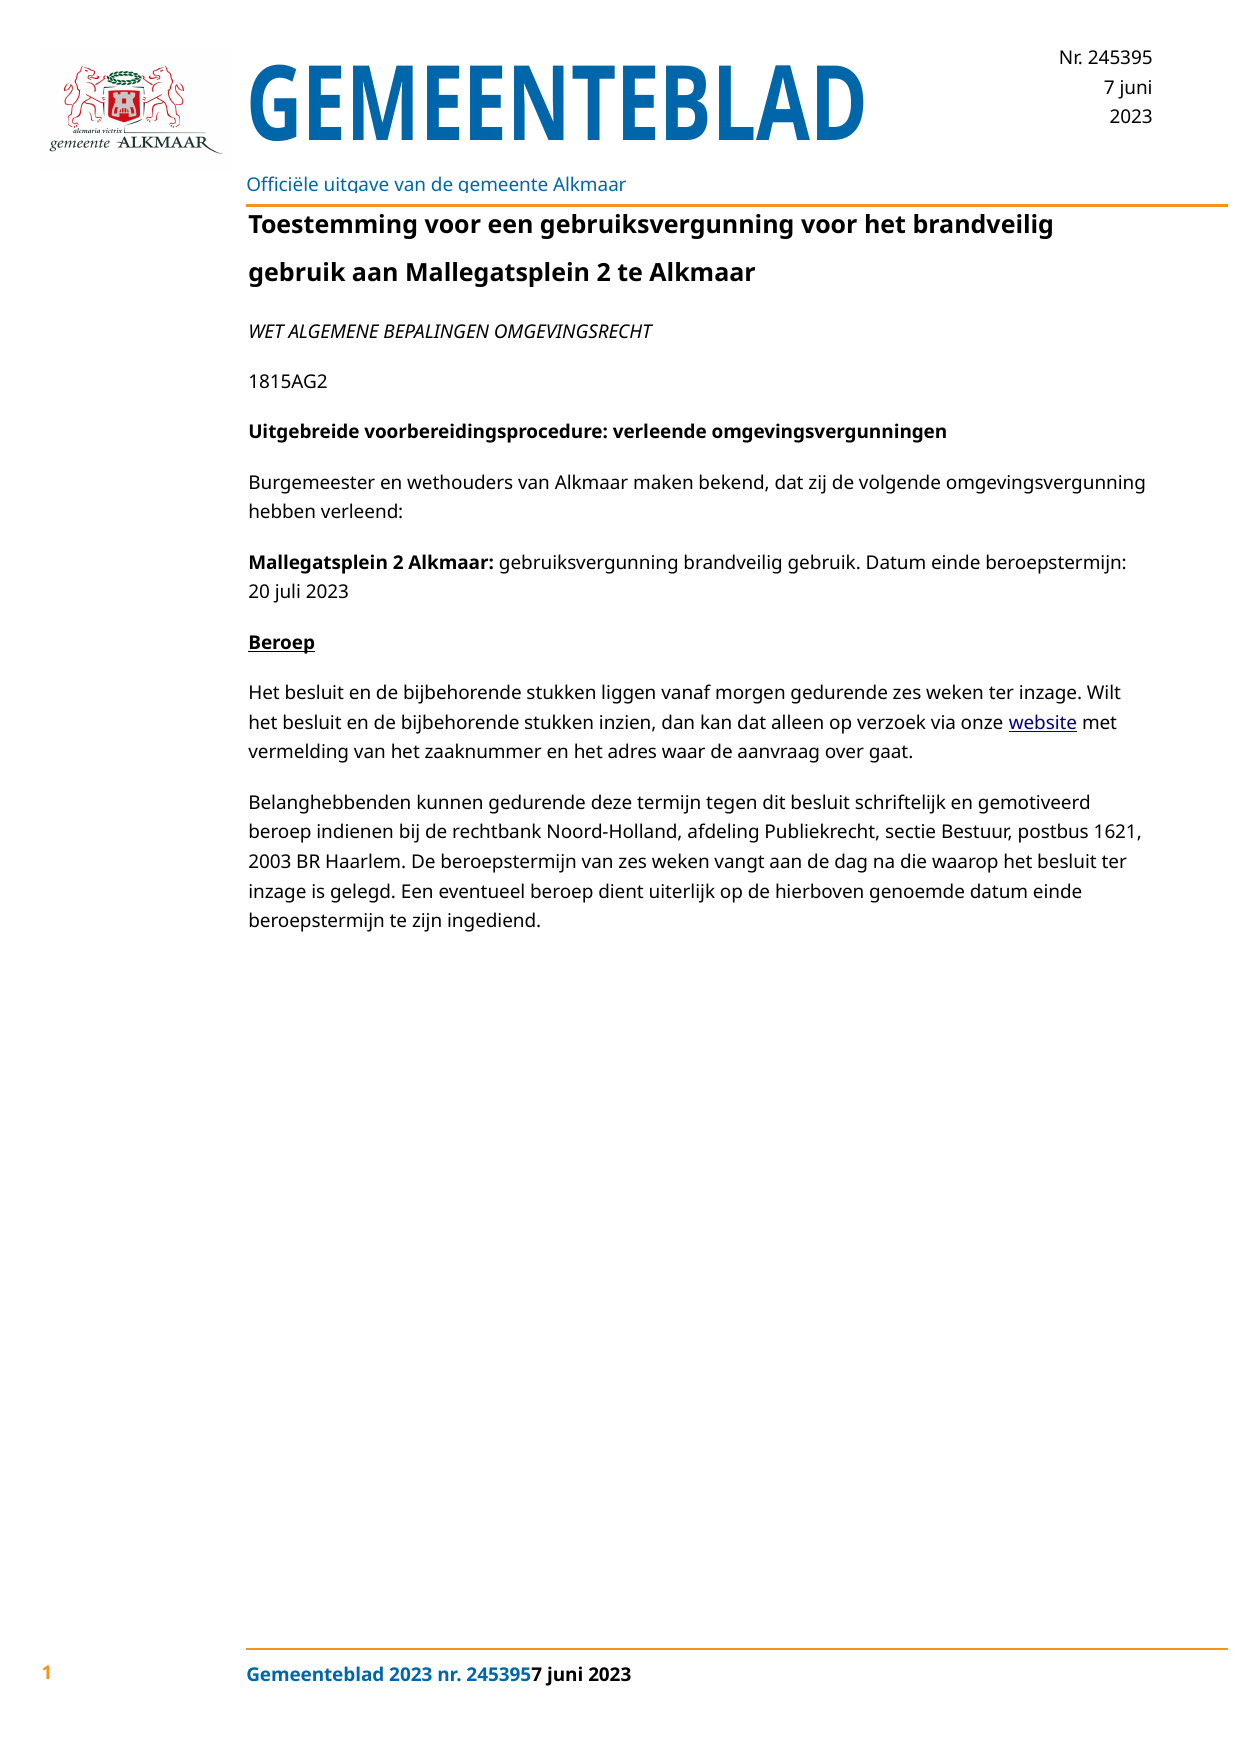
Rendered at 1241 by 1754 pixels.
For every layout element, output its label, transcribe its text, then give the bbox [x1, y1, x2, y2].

text Mallegatsplein 2 Alkmaar: gebruiksvergunning brandveilig gebruik. Datum einde beroepstermijn: 20 juli 2023 [248, 549, 1152, 604]
text Beroep [248, 629, 1152, 655]
text Burgemeester en wethouders van Alkmaar maken bekend, dat zij de volgende omgevingsvergunning hebben verleend: [248, 469, 1152, 524]
text Het besluit en de bijbehorende stukken liggen vanaf morgen gedurende zes weken ter inzage. Wilt het besluit en de bijbehorende stukken inzien, dan kan dat alleen op verzoek via onze website met vermelding van het zaaknummer en het adres waar de aanvraag over gaat. [248, 679, 1152, 764]
text Toestemming voor een gebruiksvergunning voor het brandveilig gebruik aan Mallegatsplein 2 te Alkmaar [248, 207, 1152, 288]
text 1815AG2 [248, 368, 1152, 394]
text WET ALGEMENE BEPALINGEN OMGEVINGSRECHT [248, 318, 1152, 344]
text Uitgebreide voorbereidingsprocedure: verleende omgevingsvergunningen [248, 419, 1152, 444]
picture [41, 47, 231, 172]
text Belanghebbenden kunnen gedurende deze termijn tegen dit besluit schriftelijk en gemotiveerd beroep indienen bij de rechtbank Noord-Holland, afdeling Publiekrecht, sectie Bestuur, postbus 1621, 2003 BR Haarlem. De beroepstermijn van zes weken vangt aan de dag na die waarop het besluit ter inzage is gelegd. Een eventueel beroep dient uiterlijk op de hierboven genoemde datum einde beroepstermijn te zijn ingediend. [248, 789, 1152, 933]
